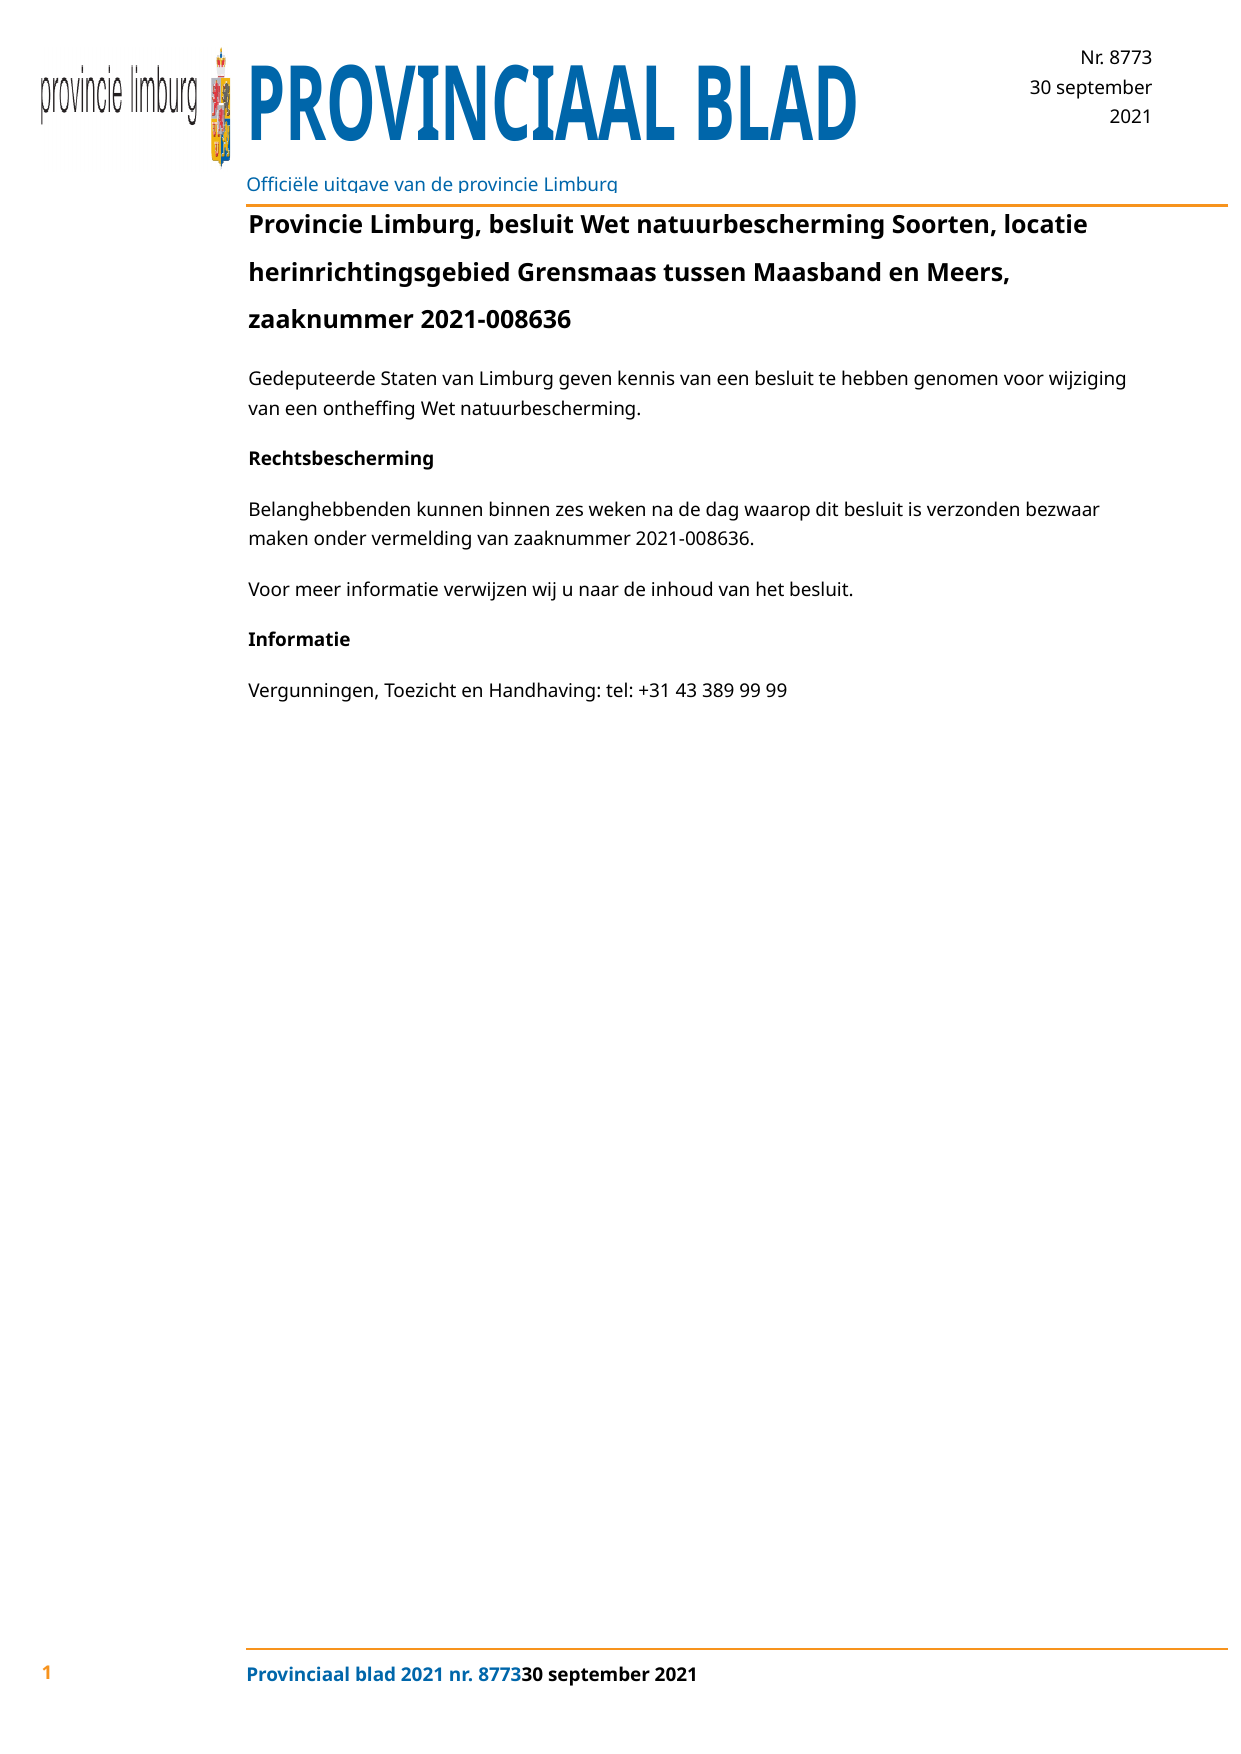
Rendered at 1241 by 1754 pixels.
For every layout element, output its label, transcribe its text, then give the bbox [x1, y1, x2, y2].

text Rechtsbescherming [248, 446, 1152, 471]
picture [41, 47, 231, 172]
text Vergunningen, Toezicht en Handhaving: tel: +31 43 389 99 99 [248, 677, 1152, 702]
text Gedeputeerde Staten van Limburg geven kennis van een besluit te hebben genomen voor wijziging van een ontheffing Wet natuurbescherming. [248, 366, 1152, 421]
text Voor meer informatie verwijzen wij u naar de inhoud van het besluit. [248, 576, 1152, 602]
text Provincie Limburg, besluit Wet natuurbescherming Soorten, locatie herinrichtingsgebied Grensmaas tussen Maasband en Meers, zaaknummer 2021-008636 [248, 207, 1152, 336]
text Informatie [248, 626, 1152, 652]
text Belanghebbenden kunnen binnen zes weken na de dag waarop dit besluit is verzonden bezwaar maken onder vermelding van zaaknummer 2021-008636. [248, 496, 1152, 551]
